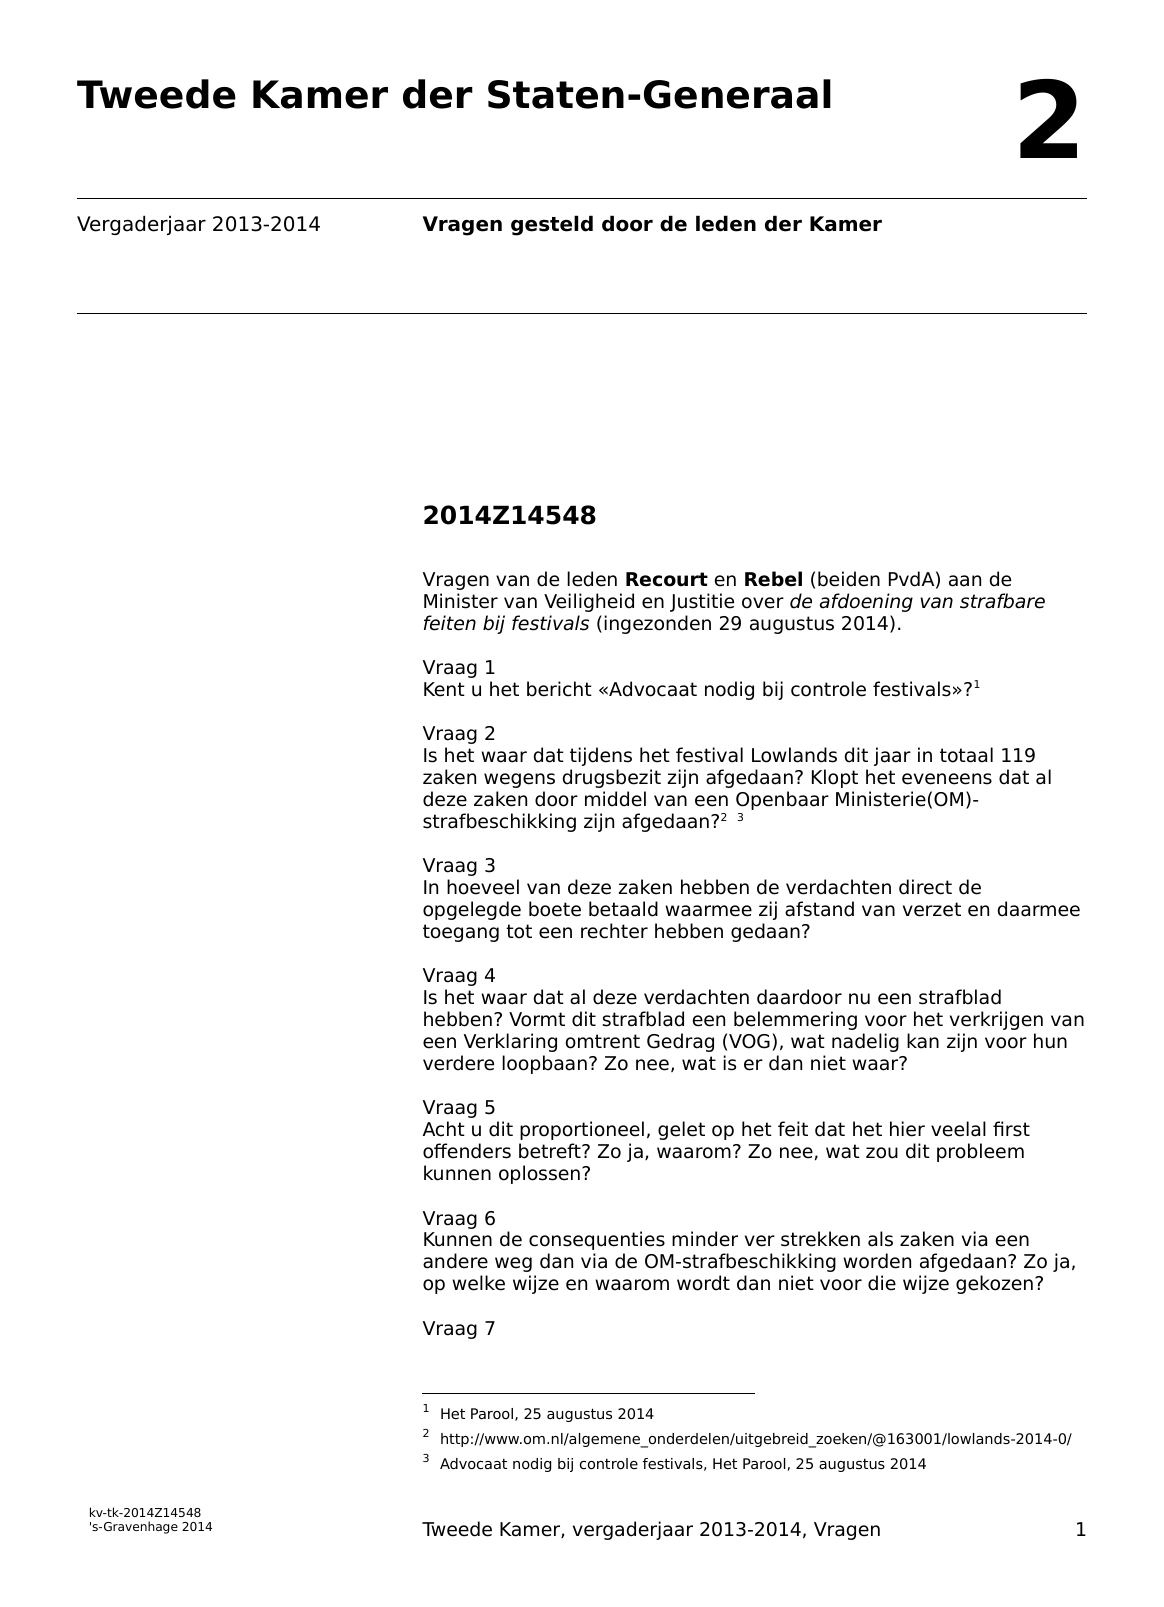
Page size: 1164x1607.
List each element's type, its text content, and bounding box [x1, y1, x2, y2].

text Vraag 3 [422, 855, 1087, 877]
text Vraag 6 [422, 1207, 1087, 1229]
text Vraag 1 [422, 657, 1087, 679]
text Vraag 2 [422, 723, 1087, 745]
table_cell Vragen gesteld door de leden der Kamer [422, 199, 1087, 313]
text In hoeveel van deze zaken hebben de verdachten direct de opgelegde boete betaald waarmee zij afstand van verzet en daarmee toegang tot een rechter hebben gedaan? [422, 877, 1087, 943]
text Vragen van de leden Recourt en Rebel (beiden PvdA) aan de Minister van Veiligheid en Justitie over de afdoening van strafbare feiten bij festivals (ingezonden 29 augustus 2014). [422, 569, 1087, 635]
text Vraag 4 [422, 965, 1087, 987]
table_header 2 [886, 59, 1087, 198]
text Advocaat nodig bij controle festivals, Het Parool, 25 augustus 2014 [422, 1452, 1087, 1474]
table_header Tweede Kamer der Staten-Generaal [77, 59, 886, 198]
text Vraag 5 [422, 1097, 1087, 1119]
text Is het waar dat al deze verdachten daardoor nu een strafblad hebben? Vormt dit strafblad een belemmering voor het verkrijgen van een Verklaring omtrent Gedrag (VOG), wat nadelig kan zijn voor hun verdere loopbaan? Zo nee, wat is er dan niet waar? [422, 987, 1087, 1075]
text Het Parool, 25 augustus 2014 [422, 1402, 1087, 1424]
text 2014Z14548 [422, 501, 1087, 531]
table_cell Vergaderjaar 2013-2014 [77, 199, 422, 313]
text Kunnen de consequenties minder ver strekken als zaken via een andere weg dan via de OM-strafbeschikking worden afgedaan? Zo ja, op welke wijze en waarom wordt dan niet voor die wijze gekozen? [422, 1229, 1087, 1295]
text 's-Gravenhage 2014 [88, 1520, 323, 1534]
text Kent u het bericht «Advocaat nodig bij controle festivals»? [422, 679, 1087, 701]
text Is het waar dat tijdens het festival Lowlands dit jaar in totaal 119 zaken wegens drugsbezit zijn afgedaan? Klopt het eveneens dat al deze zaken door middel van een Openbaar Ministerie(OM)-strafbeschikking zijn afgedaan? [422, 745, 1087, 833]
text kv-tk-2014Z14548 [88, 1506, 323, 1520]
text Vraag 7 [422, 1317, 1087, 1339]
text Acht u dit proportioneel, gelet op het feit dat het hier veelal first offenders betreft? Zo ja, waarom? Zo nee, wat zou dit probleem kunnen oplossen? [422, 1119, 1087, 1185]
text http://www.om.nl/algemene_onderdelen/uitgebreid_zoeken/@163001/lowlands-2014-0/ [422, 1427, 1087, 1449]
